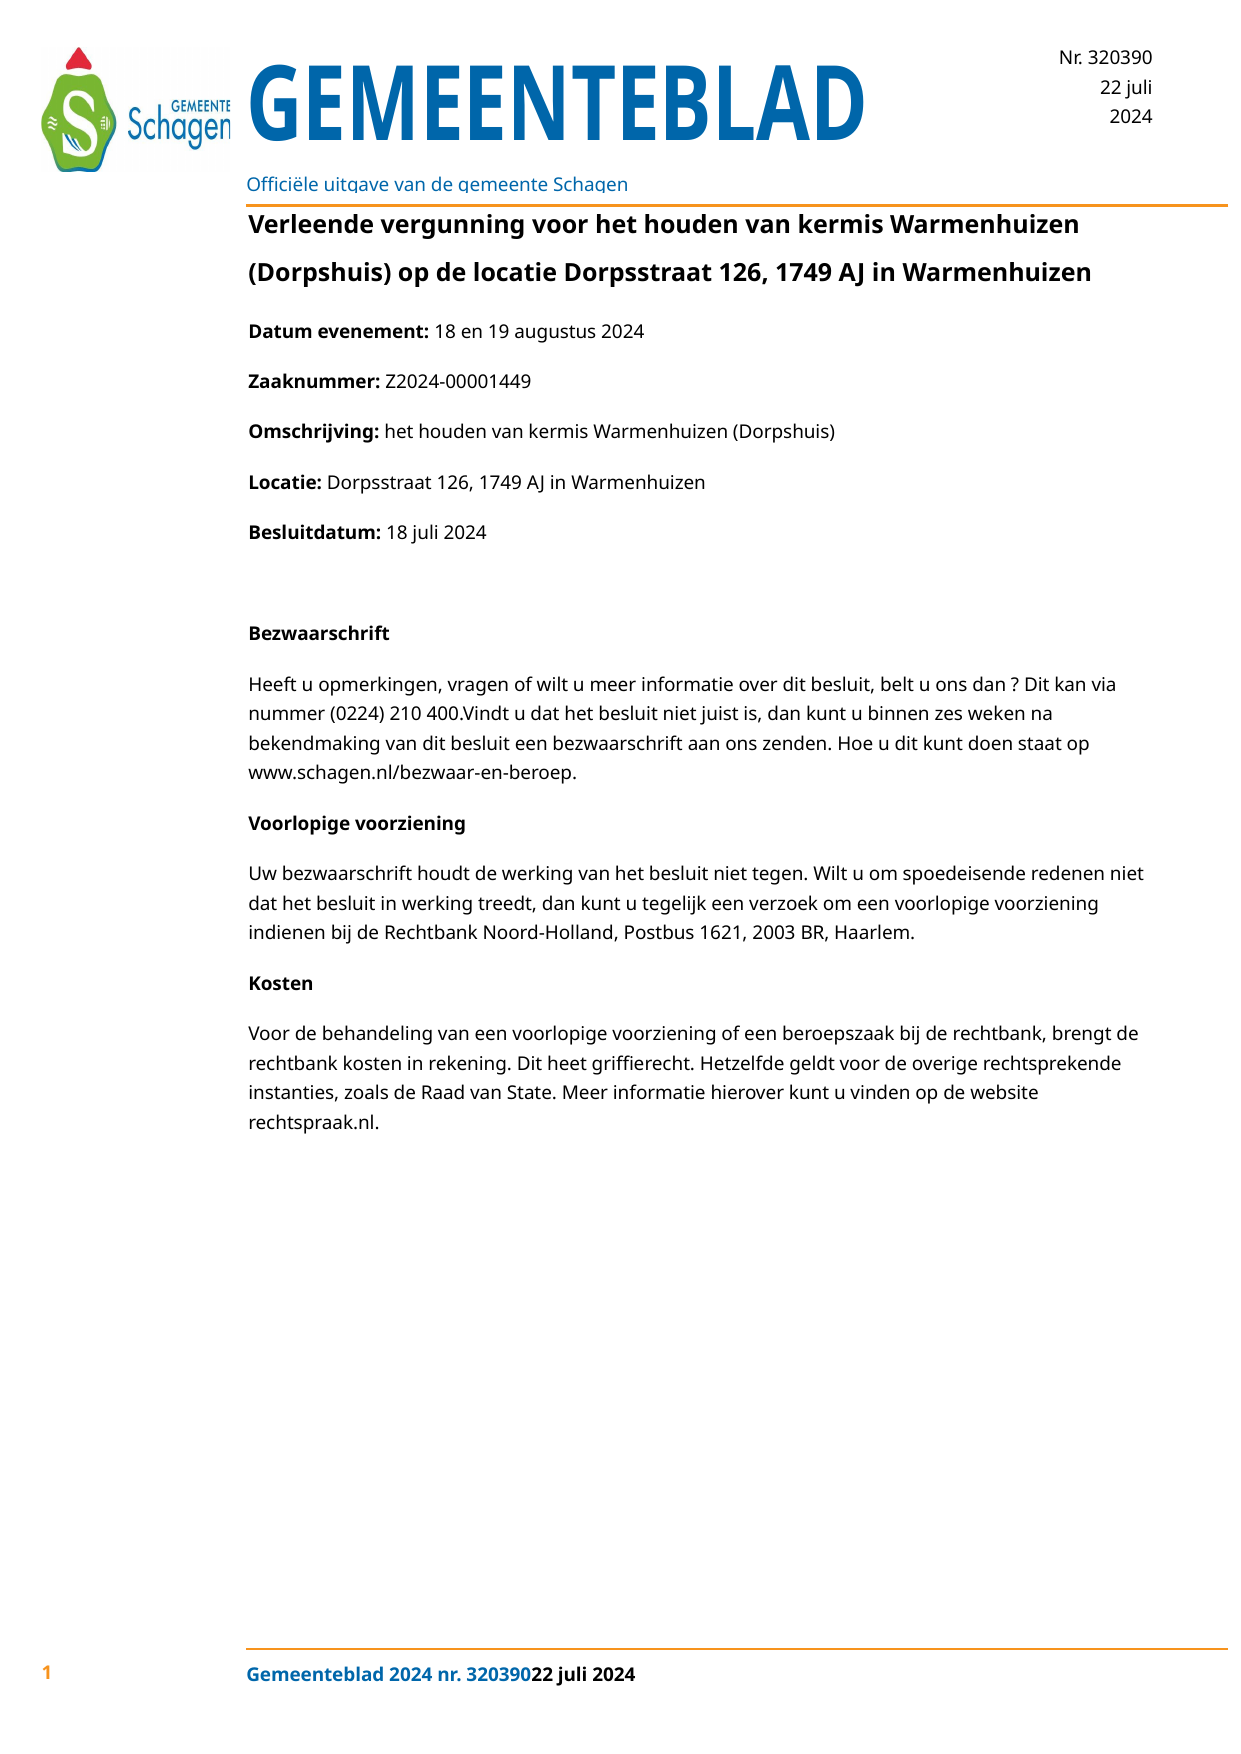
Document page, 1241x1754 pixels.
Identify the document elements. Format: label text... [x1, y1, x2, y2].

text Zaaknummer: Z2024-00001449 [248, 368, 1152, 394]
text Uw bezwaarschrift houdt de werking van het besluit niet tegen. Wilt u om spoedeisende redenen niet dat het besluit in werking treedt, dan kunt u tegelijk een verzoek om een voorlopige voorziening indienen bij de Rechtbank Noord-Holland, Postbus 1621, 2003 BR, Haarlem. [248, 860, 1152, 945]
picture [41, 47, 231, 172]
text Locatie: Dorpsstraat 126, 1749 AJ in Warmenhuizen [248, 469, 1152, 495]
text Datum evenement: 18 en 19 augustus 2024 [248, 318, 1152, 344]
text Kosten [248, 970, 1152, 996]
text Heeft u opmerkingen, vragen of wilt u meer informatie over dit besluit, belt u ons dan ? Dit kan via nummer (0224) 210 400.Vindt u dat het besluit niet juist is, dan kunt u binnen zes weken na bekendmaking van dit besluit een bezwaarschrift aan ons zenden. Hoe u dit kunt doen staat op www.schagen.nl/bezwaar-en-beroep. [248, 671, 1152, 785]
text Voor de behandeling van een voorlopige voorziening of een beroepszaak bij de rechtbank, brengt de rechtbank kosten in rekening. Dit heet griffierecht. Hetzelfde geldt voor de overige rechtsprekende instanties, zoals de Raad van State. Meer informatie hierover kunt u vinden op de website rechtspraak.nl. [248, 1020, 1152, 1135]
text Bezwaarschrift [248, 620, 1152, 646]
text Omschrijving: het houden van kermis Warmenhuizen (Dorpshuis) [248, 419, 1152, 444]
text Besluitdatum: 18 juli 2024 [248, 519, 1152, 545]
text Verleende vergunning voor het houden van kermis Warmenhuizen (Dorpshuis) op de locatie Dorpsstraat 126, 1749 AJ in Warmenhuizen [248, 207, 1152, 288]
text Voorlopige voorziening [248, 810, 1152, 836]
